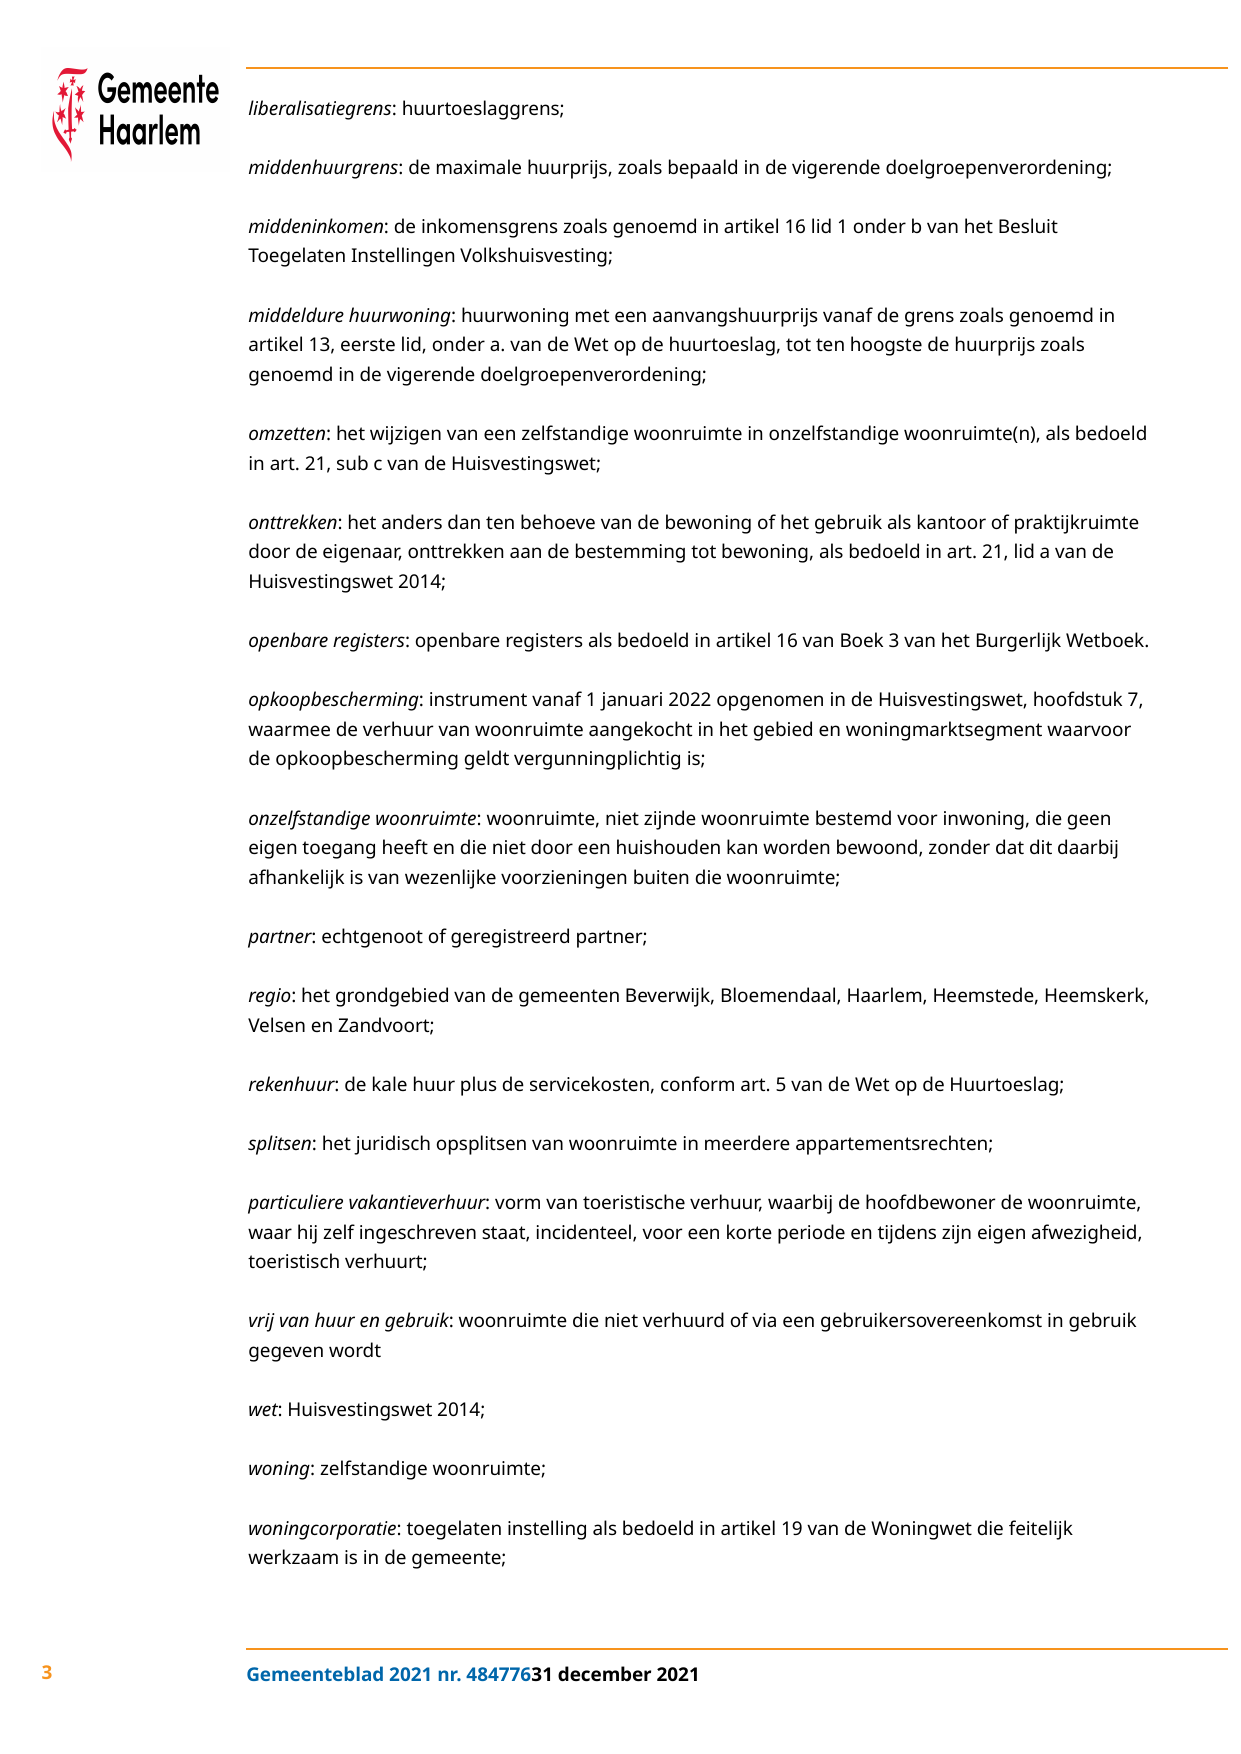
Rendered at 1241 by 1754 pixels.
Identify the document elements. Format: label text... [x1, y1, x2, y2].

text omzetten: het wijzigen van een zelfstandige woonruimte in onzelfstandige woonruimte(n), als bedoeld in art. 21, sub c van de Huisvestingswet; [248, 420, 1152, 476]
text onttrekken: het anders dan ten behoeve van de bewoning of het gebruik als kantoor of praktijkruimte door de eigenaar, onttrekken aan de bestemming tot bewoning, als bedoeld in art. 21, lid a van de Huisvestingswet 2014; [248, 509, 1152, 594]
text openbare registers: openbare registers als bedoeld in artikel 16 van Boek 3 van het Burgerlijk Wetboek. [248, 627, 1152, 653]
text middenhuurgrens: de maximale huurprijs, zoals bepaald in de vigerende doelgroepenverordening; [248, 154, 1152, 180]
text particuliere vakantieverhuur: vorm van toeristische verhuur, waarbij de hoofdbewoner de woonruimte, waar hij zelf ingeschreven staat, incidenteel, voor een korte periode en tijdens zijn eigen afwezigheid, toeristisch verhuurt; [248, 1189, 1152, 1274]
text woningcorporatie: toegelaten instelling als bedoeld in artikel 19 van de Woningwet die feitelijk werkzaam is in de gemeente; [248, 1515, 1152, 1570]
text middeldure huurwoning: huurwoning met een aanvangshuurprijs vanaf de grens zoals genoemd in artikel 13, eerste lid, onder a. van de Wet op de huurtoeslag, tot ten hoogste de huurprijs zoals genoemd in de vigerende doelgroepenverordening; [248, 302, 1152, 387]
text rekenhuur: de kale huur plus de servicekosten, conform art. 5 van de Wet op de Huurtoeslag; [248, 1071, 1152, 1097]
text splitsen: het juridisch opsplitsen van woonruimte in meerdere appartementsrechten; [248, 1130, 1152, 1156]
text vrij van huur en gebruik: woonruimte die niet verhuurd of via een gebruikersovereenkomst in gebruik gegeven wordt [248, 1308, 1152, 1363]
text opkoopbescherming: instrument vanaf 1 januari 2022 opgenomen in de Huisvestingswet, hoofdstuk 7, waarmee de verhuur van woonruimte aangekocht in het gebied en woningmarktsegment waarvoor de opkoopbescherming geldt vergunningplichtig is; [248, 686, 1152, 771]
text middeninkomen: de inkomensgrens zoals genoemd in artikel 16 lid 1 onder b van het Besluit Toegelaten Instellingen Volkshuisvesting; [248, 213, 1152, 268]
text woning: zelfstandige woonruimte; [248, 1456, 1152, 1481]
text partner: echtgenoot of geregistreerd partner; [248, 923, 1152, 949]
picture [41, 47, 231, 172]
text wet: Huisvestingswet 2014; [248, 1396, 1152, 1422]
text liberalisatiegrens: huurtoeslaggrens; [248, 95, 1152, 121]
text onzelfstandige woonruimte: woonruimte, niet zijnde woonruimte bestemd voor inwoning, die geen eigen toegang heeft en die niet door een huishouden kan worden bewoond, zonder dat dit daarbij afhankelijk is van wezenlijke voorzieningen buiten die woonruimte; [248, 805, 1152, 890]
text regio: het grondgebied van de gemeenten Beverwijk, Bloemendaal, Haarlem, Heemstede, Heemskerk, Velsen en Zandvoort; [248, 982, 1152, 1038]
